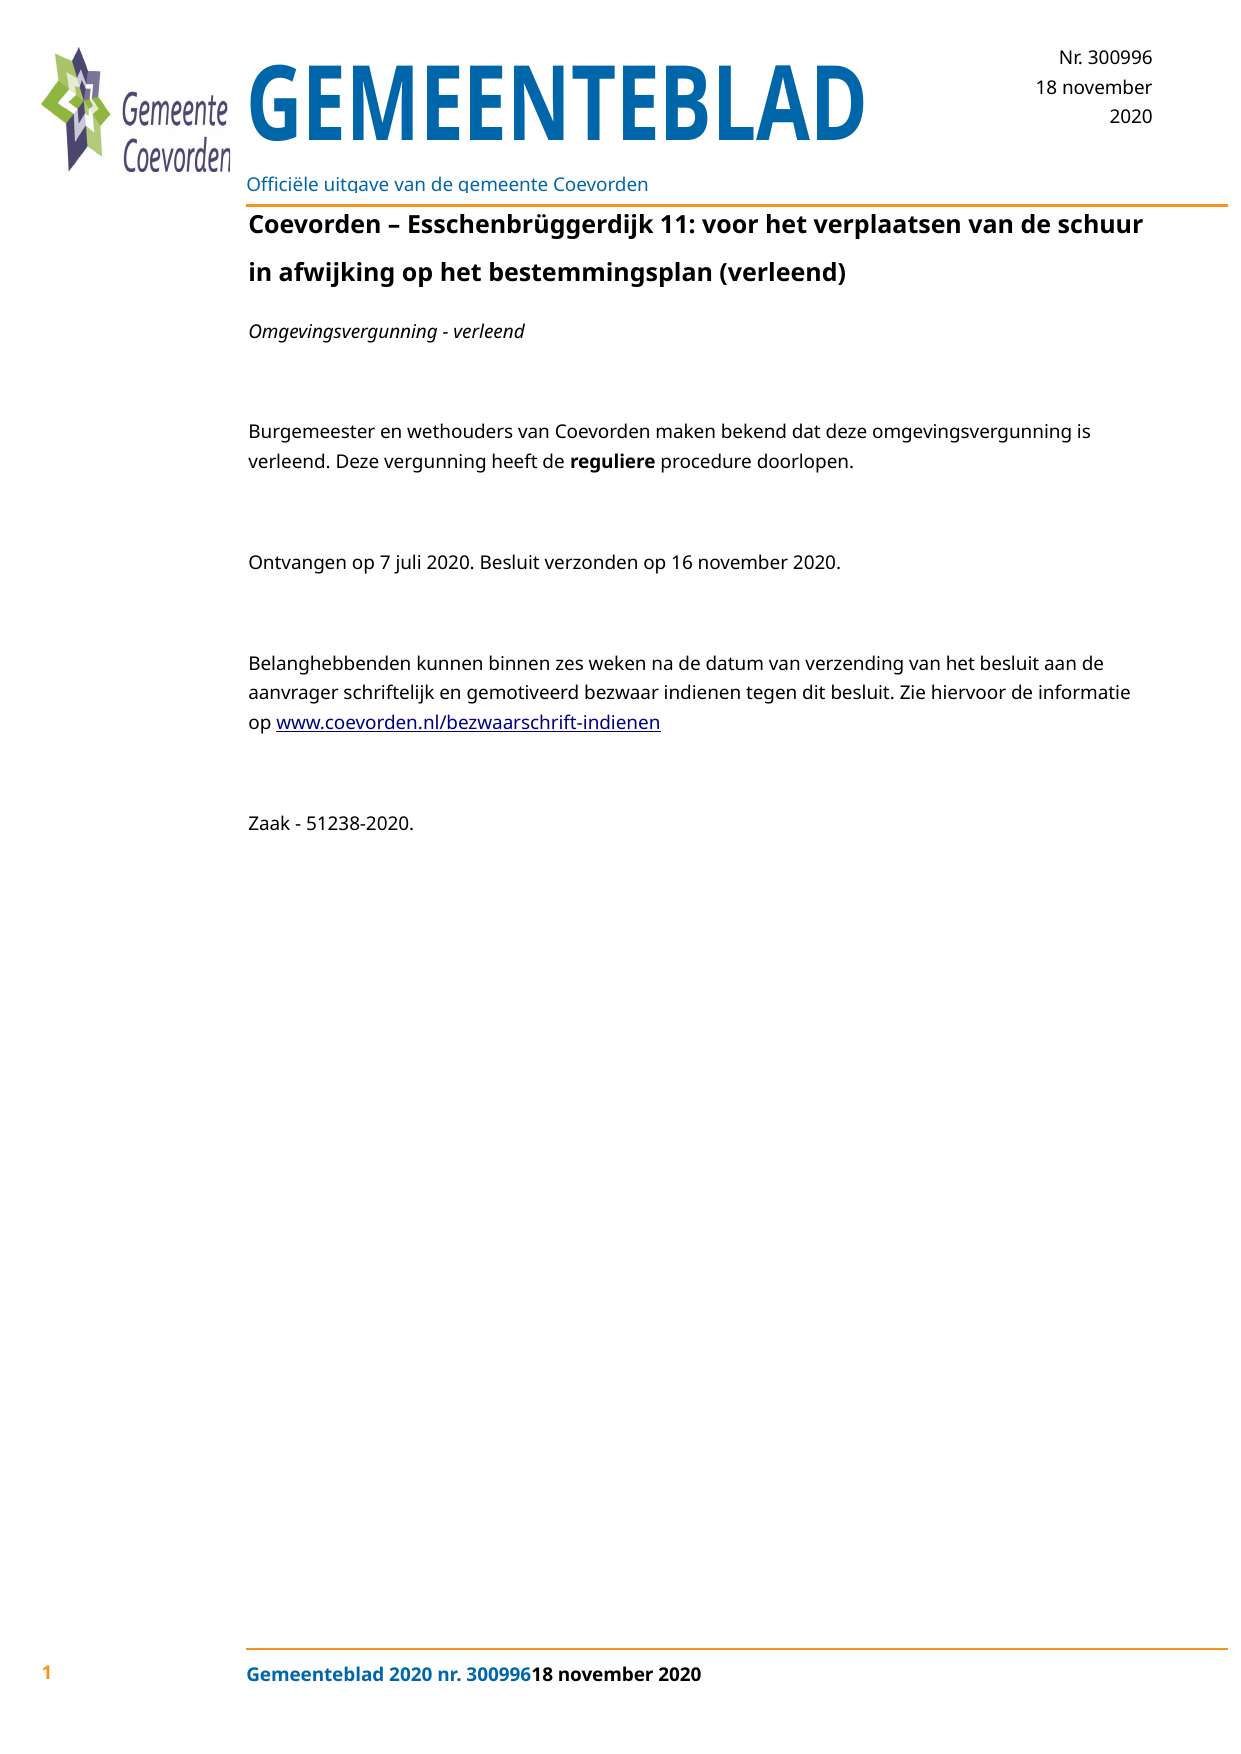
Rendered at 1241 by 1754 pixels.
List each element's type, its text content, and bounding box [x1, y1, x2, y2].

text Coevorden – Esschenbrüggerdijk 11: voor het verplaatsen van de schuur in afwijking op het bestemmingsplan (verleend) [248, 207, 1152, 288]
text Burgemeester en wethouders van Coevorden maken bekend dat deze omgevingsvergunning is verleend. Deze vergunning heeft de reguliere procedure doorlopen. [248, 419, 1152, 474]
text Ontvangen op 7 juli 2020. Besluit verzonden op 16 november 2020. [248, 549, 1152, 575]
picture [41, 47, 231, 172]
text Zaak - 51238-2020. [248, 810, 1152, 836]
text Belanghebbenden kunnen binnen zes weken na de datum van verzending van het besluit aan de aanvrager schriftelijk en gemotiveerd bezwaar indienen tegen dit besluit. Zie hiervoor de informatie op www.coevorden.nl/bezwaarschrift-indienen [248, 650, 1152, 735]
text Omgevingsvergunning - verleend [248, 318, 1152, 344]
